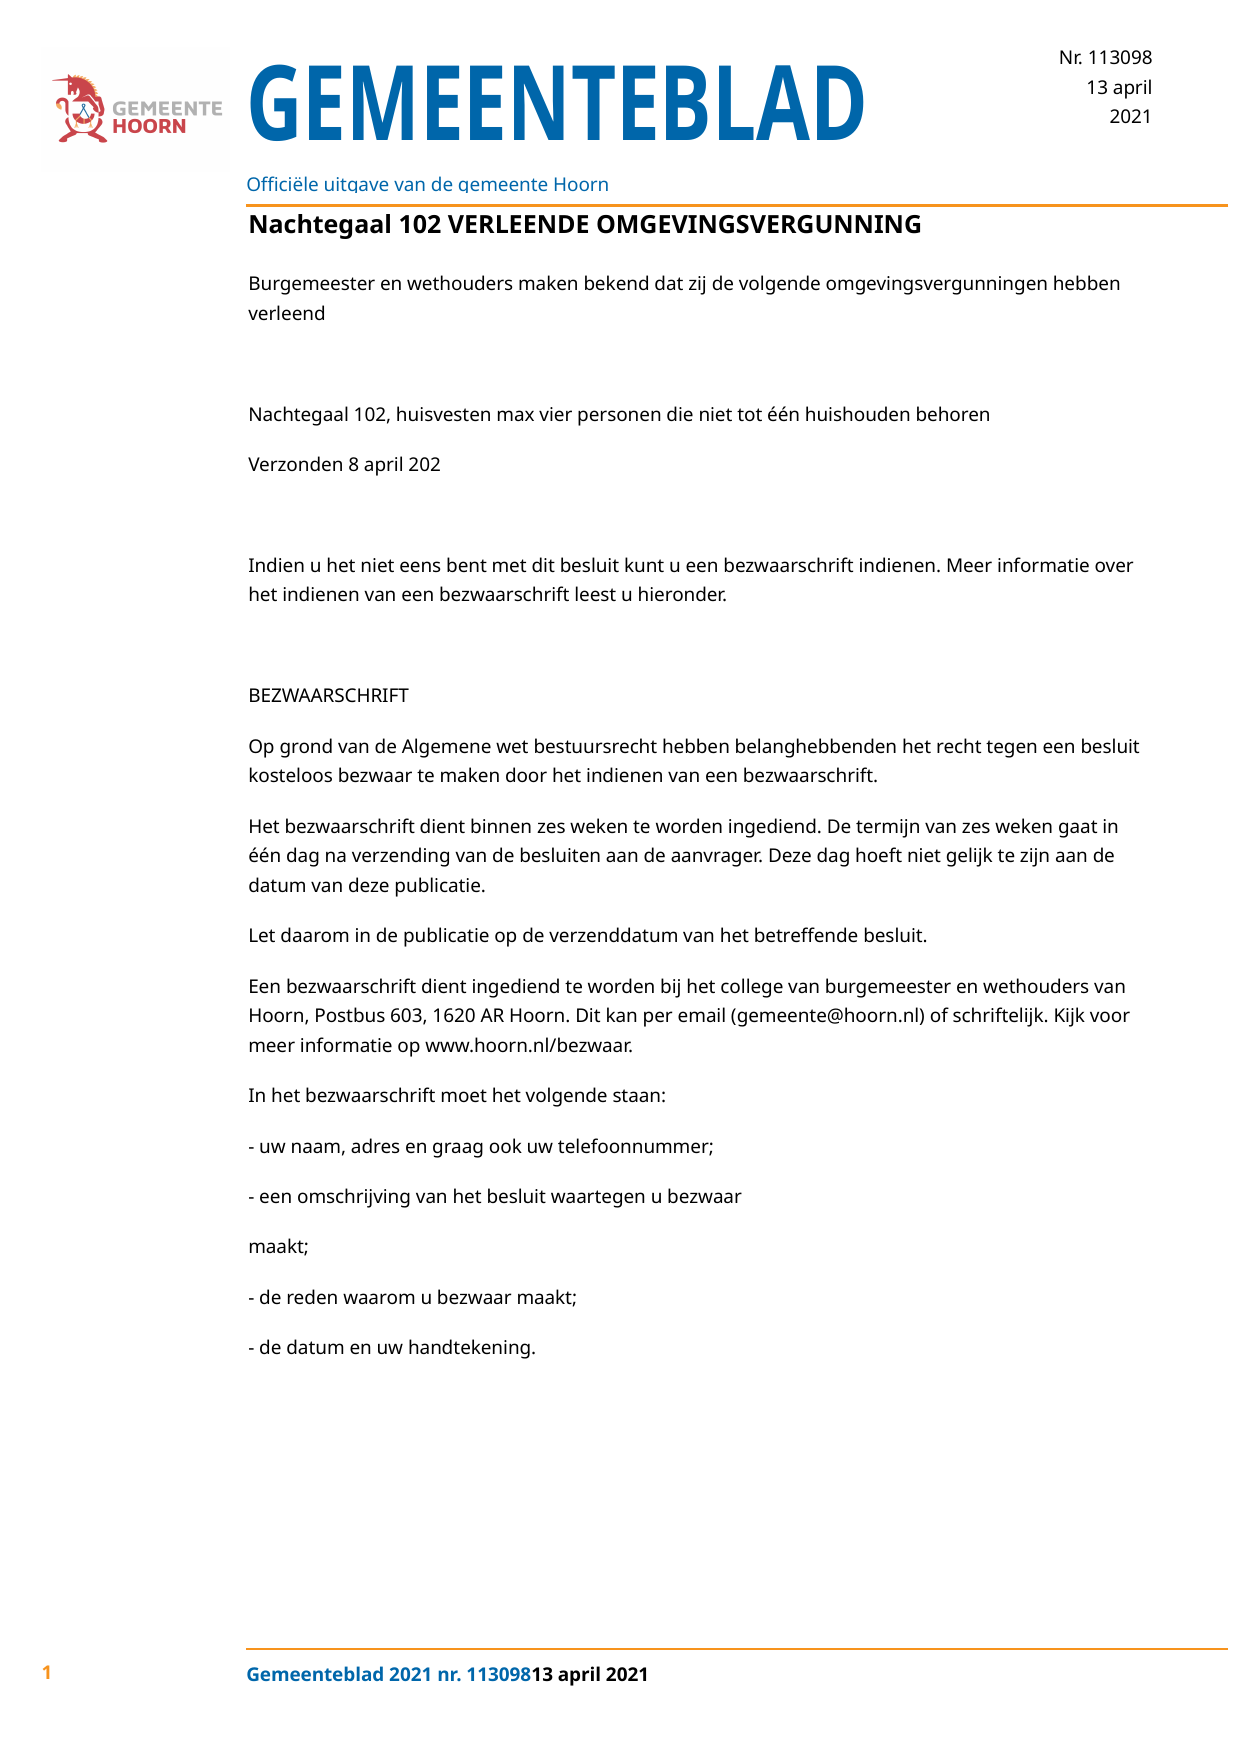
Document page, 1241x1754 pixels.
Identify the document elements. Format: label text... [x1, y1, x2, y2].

text - de datum en uw handtekening. [248, 1334, 1152, 1360]
text Op grond van de Algemene wet bestuursrecht hebben belanghebbenden het recht tegen een besluit kosteloos bezwaar te maken door het indienen van een bezwaarschrift. [248, 733, 1152, 788]
text Het bezwaarschrift dient binnen zes weken te worden ingediend. De termijn van zes weken gaat in één dag na verzending van de besluiten aan de aanvrager. Deze dag hoeft niet gelijk te zijn aan de datum van deze publicatie. [248, 813, 1152, 898]
text - uw naam, adres en graag ook uw telefoonnummer; [248, 1133, 1152, 1158]
text Indien u het niet eens bent met dit besluit kunt u een bezwaarschrift indienen. Meer informatie over het indienen van een bezwaarschrift leest u hieronder. [248, 552, 1152, 607]
text - de reden waarom u bezwaar maakt; [248, 1284, 1152, 1310]
text Verzonden 8 april 202 [248, 451, 1152, 477]
text - een omschrijving van het besluit waartegen u bezwaar [248, 1183, 1152, 1209]
text Let daarom in de publicatie op de verzenddatum van het betreffende besluit. [248, 922, 1152, 948]
text Nachtegaal 102, huisvesten max vier personen die niet tot één huishouden behoren [248, 401, 1152, 426]
text maakt; [248, 1234, 1152, 1259]
text Nachtegaal 102 VERLEENDE OMGEVINGSVERGUNNING [248, 207, 1152, 241]
picture [41, 47, 231, 172]
text Een bezwaarschrift dient ingediend te worden bij het college van burgemeester en wethouders van Hoorn, Postbus 603, 1620 AR Hoorn. Dit kan per email (gemeente@hoorn.nl) of schriftelijk. Kijk voor meer informatie op www.hoorn.nl/bezwaar. [248, 973, 1152, 1058]
text BEZWAARSCHRIFT [248, 682, 1152, 708]
text Burgemeester en wethouders maken bekend dat zij de volgende omgevingsvergunningen hebben verleend [248, 270, 1152, 326]
text In het bezwaarschrift moet het volgende staan: [248, 1082, 1152, 1108]
